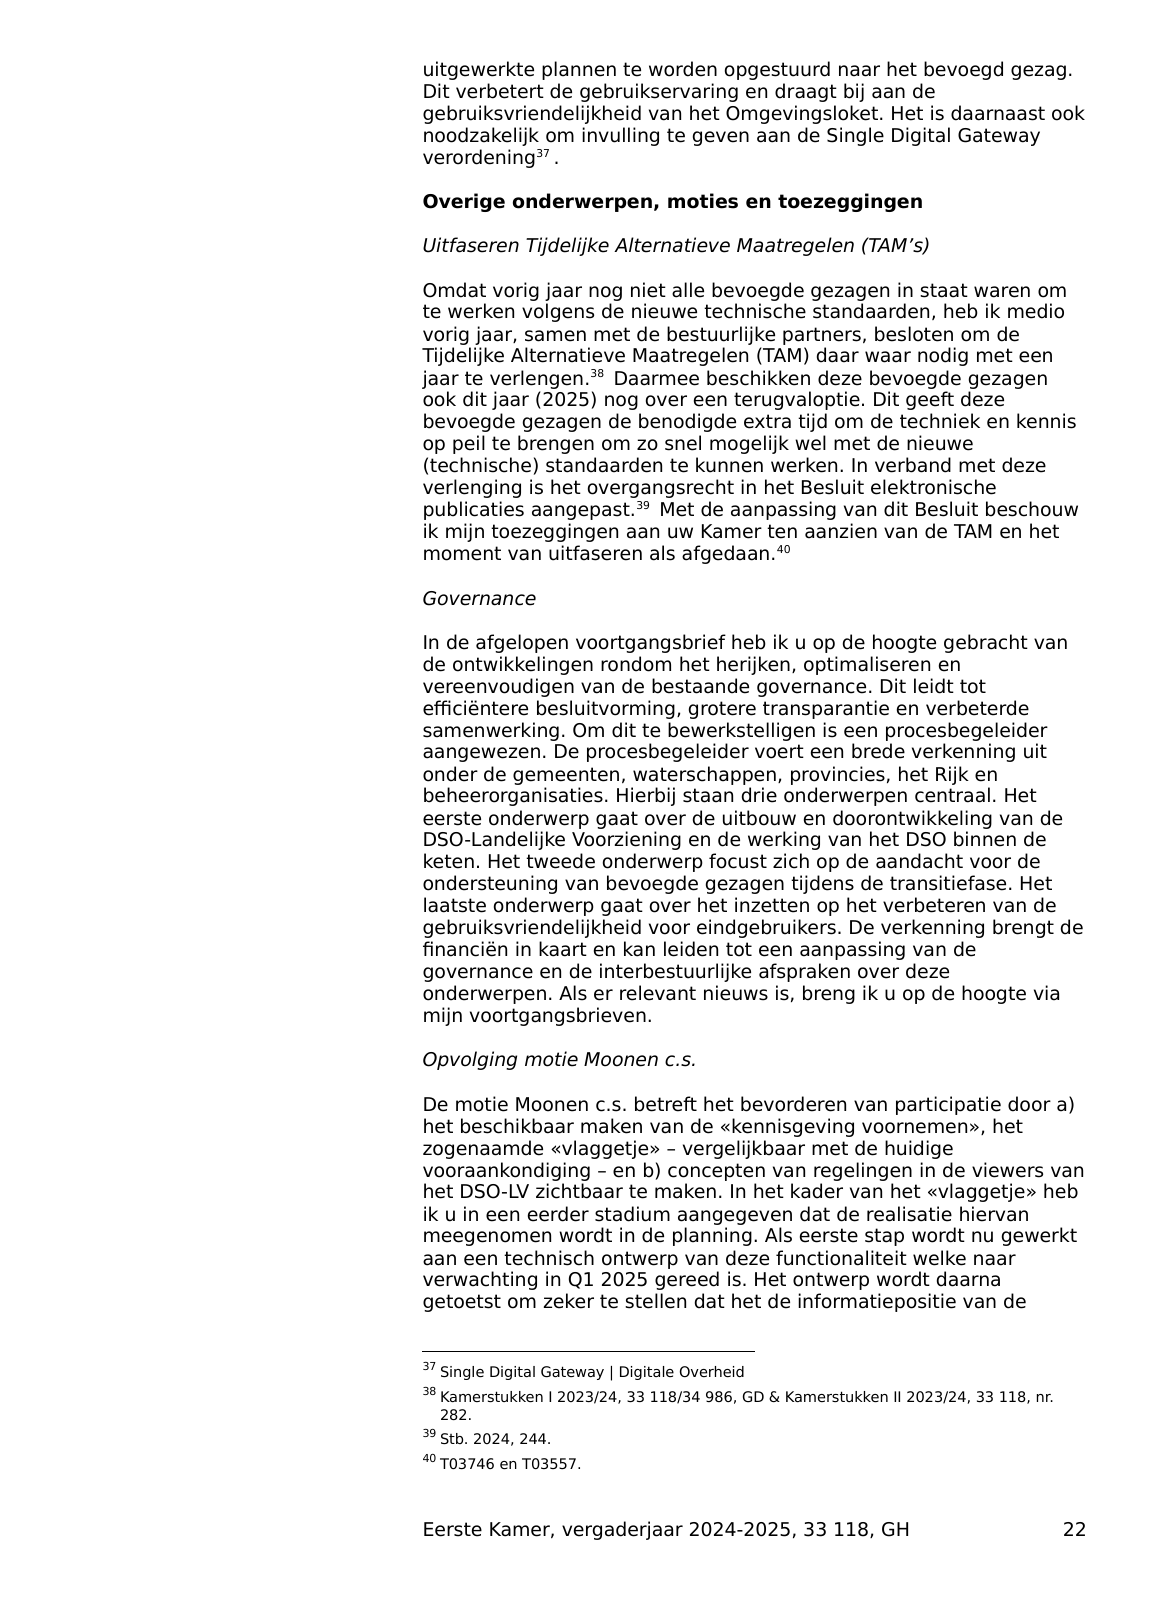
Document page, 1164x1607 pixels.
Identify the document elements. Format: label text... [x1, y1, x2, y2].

subtitle Overige onderwerpen, moties en toezeggingen [422, 191, 1087, 213]
text De motie Moonen c.s. betreft het bevorderen van participatie door a) het beschikbaar maken van de «kennisgeving voornemen», het zogenaamde «vlaggetje» – vergelijkbaar met de huidige vooraankondiging – en b) concepten van regelingen in de viewers van het DSO-LV zichtbaar te maken. In het kader van het «vlaggetje» heb ik u in een eerder stadium aangegeven dat de realisatie hiervan meegenomen wordt in de planning. Als eerste stap wordt nu gewerkt aan een technisch ontwerp van deze functionaliteit welke naar verwachting in Q1 2025 gereed is. Het ontwerp wordt daarna getoetst om zeker te stellen dat het de informatiepositie van de [422, 1093, 1087, 1313]
text In de afgelopen voortgangsbrief heb ik u op de hoogte gebracht van de ontwikkelingen rondom het herijken, optimaliseren en vereenvoudigen van de bestaande governance. Dit leidt tot efficiëntere besluitvorming, grotere transparantie en verbeterde samenwerking. Om dit te bewerkstelligen is een procesbegeleider aangewezen. De procesbegeleider voert een brede verkenning uit onder de gemeenten, waterschappen, provincies, het Rijk en beheerorganisaties. Hierbij staan drie onderwerpen centraal. Het eerste onderwerp gaat over de uitbouw en doorontwikkeling van de DSO-Landelijke Voorziening en de werking van het DSO binnen de keten. Het tweede onderwerp focust zich op de aandacht voor de ondersteuning van bevoegde gezagen tijdens de transitiefase. Het laatste onderwerp gaat over het inzetten op het verbeteren van de gebruiksvriendelijkheid voor eindgebruikers. De verkenning brengt de financiën in kaart en kan leiden tot een aanpassing van de governance en de interbestuurlijke afspraken over deze onderwerpen. Als er relevant nieuws is, breng ik u op de hoogte via mijn voortgangsbrieven. [422, 632, 1087, 1027]
text Single Digital Gateway | Digitale Overheid [422, 1360, 1087, 1382]
subtitle Governance [422, 587, 1087, 609]
text uitgewerkte plannen te worden opgestuurd naar het bevoegd gezag. Dit verbetert de gebruikservaring en draagt bij aan de gebruiksvriendelijkheid van het Omgevingsloket. Het is daarnaast ook noodzakelijk om invulling te geven aan de Single Digital Gateway verordening. [422, 59, 1087, 169]
text Stb. 2024, 244. [422, 1427, 1087, 1449]
text Kamerstukken I 2023/24, 33 118/34 986, GD & Kamerstukken II 2023/24, 33 118, nr. 282. [422, 1385, 1087, 1424]
text Omdat vorig jaar nog niet alle bevoegde gezagen in staat waren om te werken volgens de nieuwe technische standaarden, heb ik medio vorig jaar, samen met de bestuurlijke partners, besloten om de Tijdelijke Alternatieve Maatregelen (TAM) daar waar nodig met een jaar te verlengen. Daarmee beschikken deze bevoegde gezagen ook dit jaar (2025) nog over een terugvaloptie. Dit geeft deze bevoegde gezagen de benodigde extra tijd om de techniek en kennis op peil te brengen om zo snel mogelijk wel met de nieuwe (technische) standaarden te kunnen werken. In verband met deze verlenging is het overgangsrecht in het Besluit elektronische publicaties aangepast. Met de aanpassing van dit Besluit beschouw ik mijn toezeggingen aan uw Kamer ten aanzien van de TAM en het moment van uitfaseren als afgedaan. [422, 279, 1087, 565]
subtitle Uitfaseren Tijdelijke Alternatieve Maatregelen (TAM’s) [422, 235, 1087, 257]
subtitle Opvolging motie Moonen c.s. [422, 1049, 1087, 1071]
text T03746 en T03557. [422, 1452, 1087, 1474]
